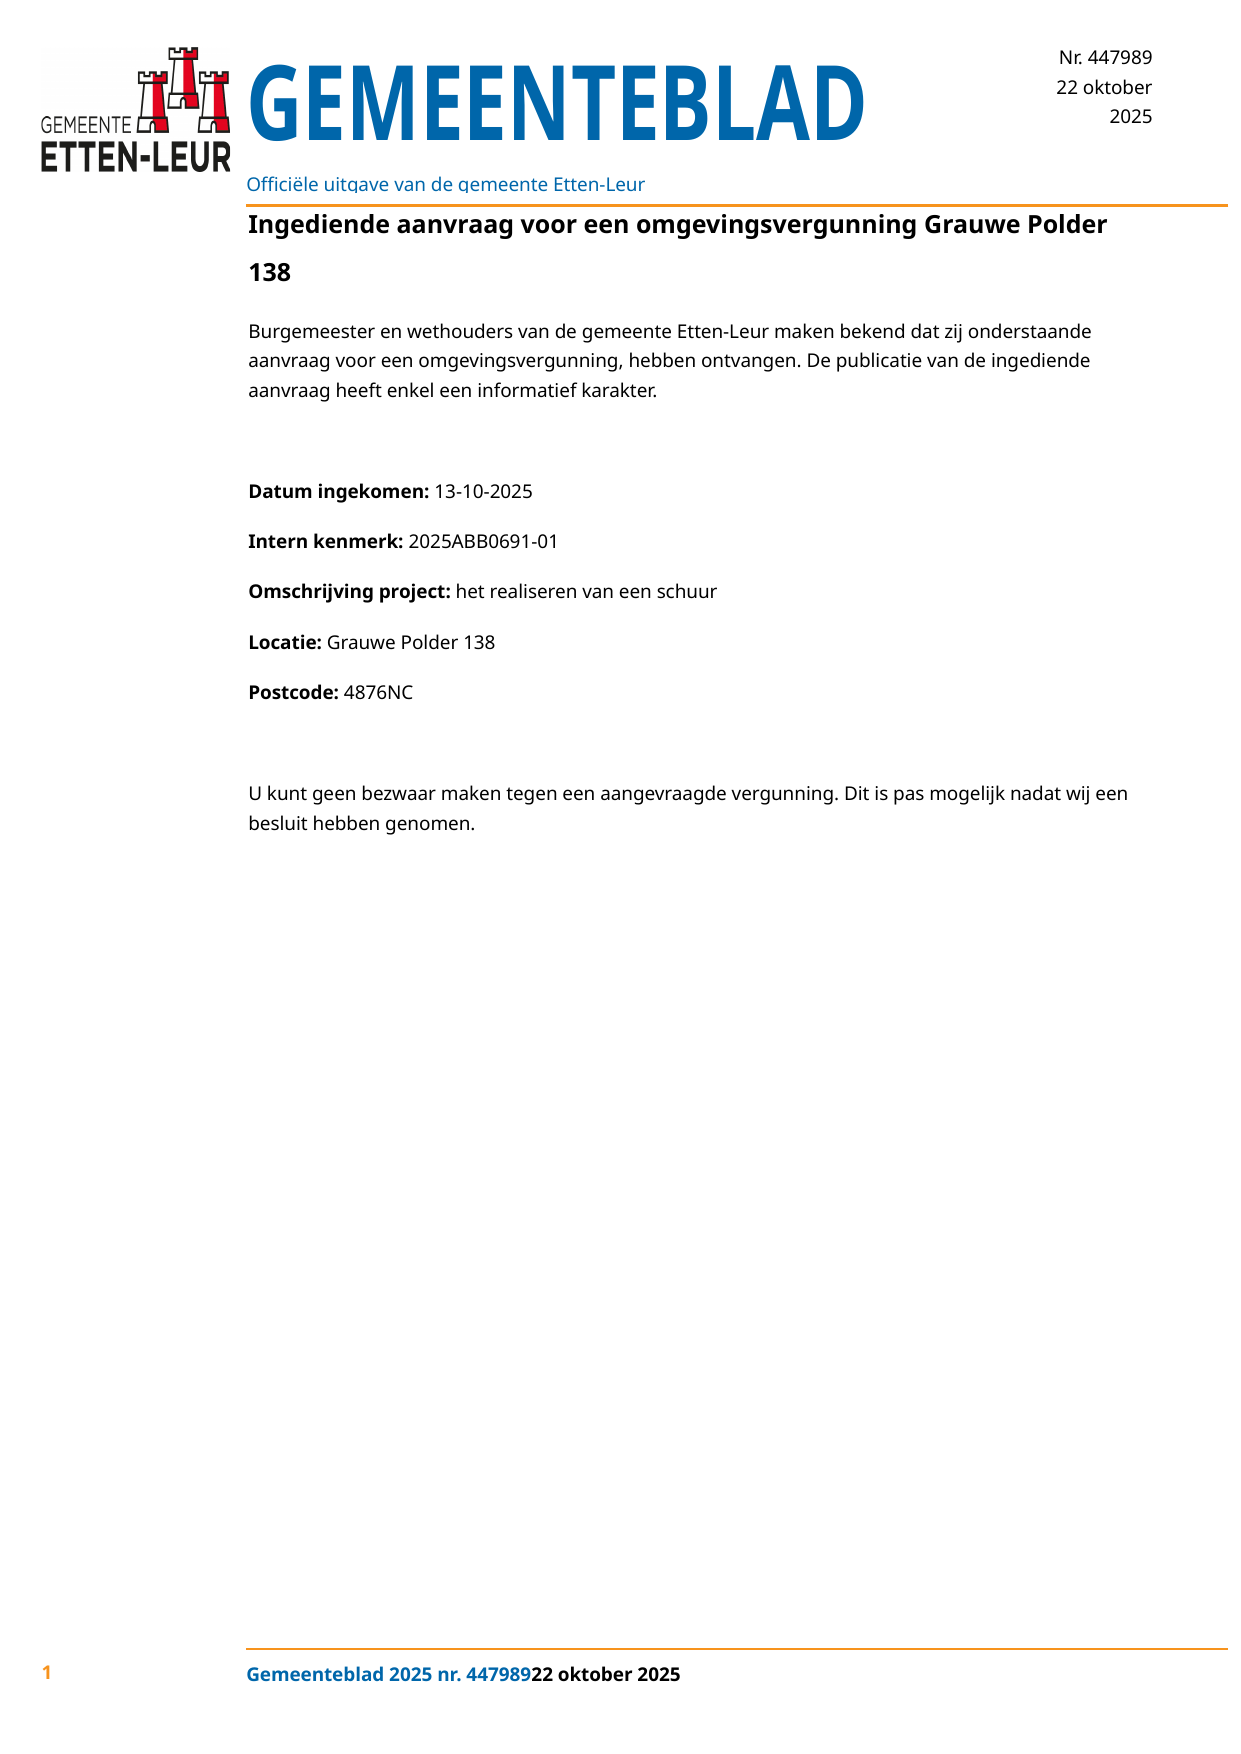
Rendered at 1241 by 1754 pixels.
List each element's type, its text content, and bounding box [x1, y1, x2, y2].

text Datum ingekomen: 13-10-2025 [248, 478, 1152, 504]
text Burgemeester en wethouders van de gemeente Etten-Leur maken bekend dat zij onderstaande aanvraag voor een omgevingsvergunning, hebben ontvangen. De publicatie van de ingediende aanvraag heeft enkel een informatief karakter. [248, 318, 1152, 403]
picture [41, 47, 231, 172]
text Postcode: 4876NC [248, 679, 1152, 705]
text Intern kenmerk: 2025ABB0691-01 [248, 528, 1152, 554]
text Ingediende aanvraag voor een omgevingsvergunning Grauwe Polder 138 [248, 207, 1152, 288]
text U kunt geen bezwaar maken tegen een aangevraagde vergunning. Dit is pas mogelijk nadat wij een besluit hebben genomen. [248, 780, 1152, 836]
text Locatie: Grauwe Polder 138 [248, 629, 1152, 655]
text Omschrijving project: het realiseren van een schuur [248, 579, 1152, 604]
